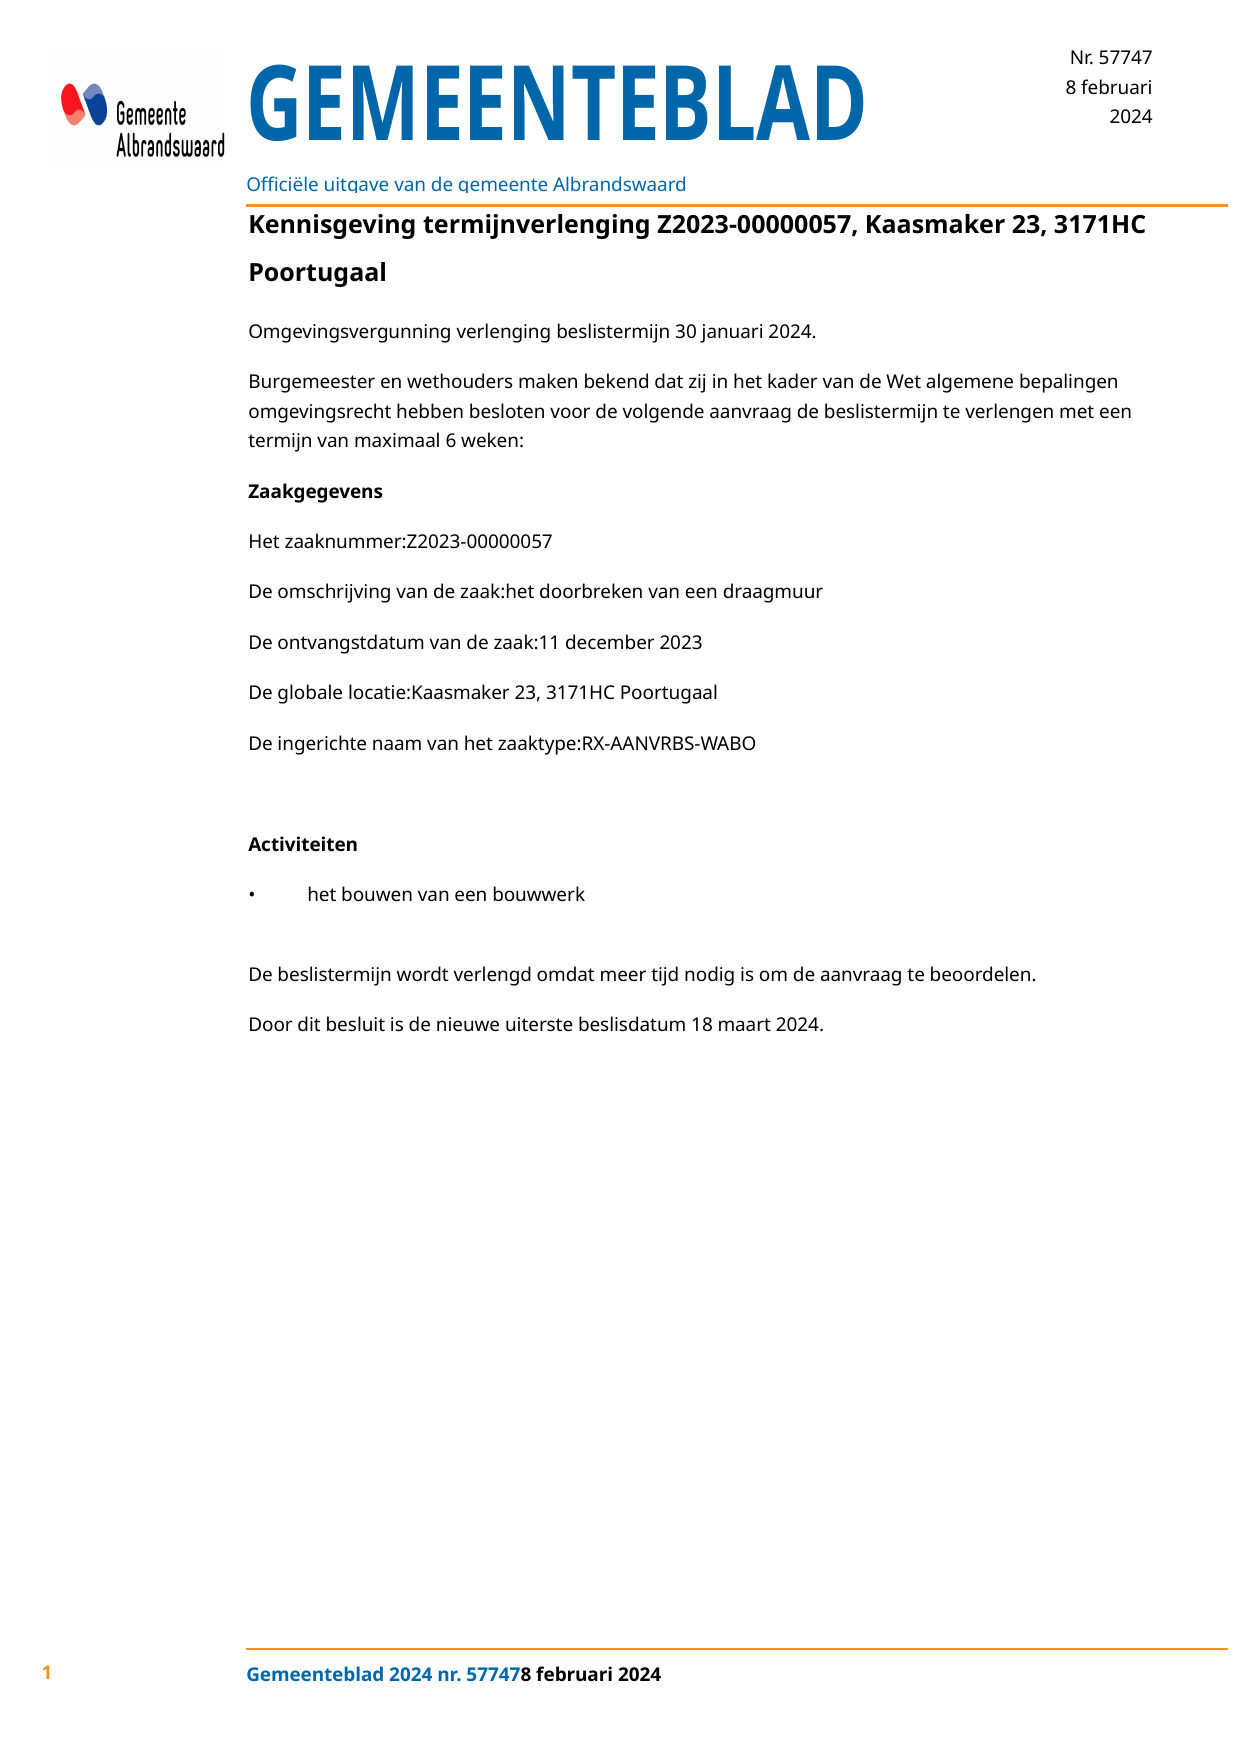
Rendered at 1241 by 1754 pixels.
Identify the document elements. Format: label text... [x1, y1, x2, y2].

list het bouwen van een bouwwerk [248, 881, 1152, 907]
picture [41, 47, 231, 172]
text Het zaaknummer:Z2023-00000057 [248, 528, 1152, 554]
text Burgemeester en wethouders maken bekend dat zij in het kader van de Wet algemene bepalingen omgevingsrecht hebben besloten voor de volgende aanvraag de beslistermijn te verlengen met een termijn van maximaal 6 weken: [248, 368, 1152, 453]
text De ontvangstdatum van de zaak:11 december 2023 [248, 629, 1152, 655]
text Zaakgegevens [248, 478, 1152, 504]
text De omschrijving van de zaak:het doorbreken van een draagmuur [248, 579, 1152, 604]
text Omgevingsvergunning verlenging beslistermijn 30 januari 2024. [248, 318, 1152, 344]
text De ingerichte naam van het zaaktype:RX-AANVRBS-WABO [248, 730, 1152, 756]
text Kennisgeving termijnverlenging Z2023-00000057, Kaasmaker 23, 3171HC Poortugaal [248, 207, 1152, 288]
text De globale locatie:Kaasmaker 23, 3171HC Poortugaal [248, 679, 1152, 705]
text Door dit besluit is de nieuwe uiterste beslisdatum 18 maart 2024. [248, 1012, 1152, 1037]
text De beslistermijn wordt verlengd omdat meer tijd nodig is om de aanvraag te beoordelen. [248, 961, 1152, 987]
text Activiteiten [248, 831, 1152, 857]
